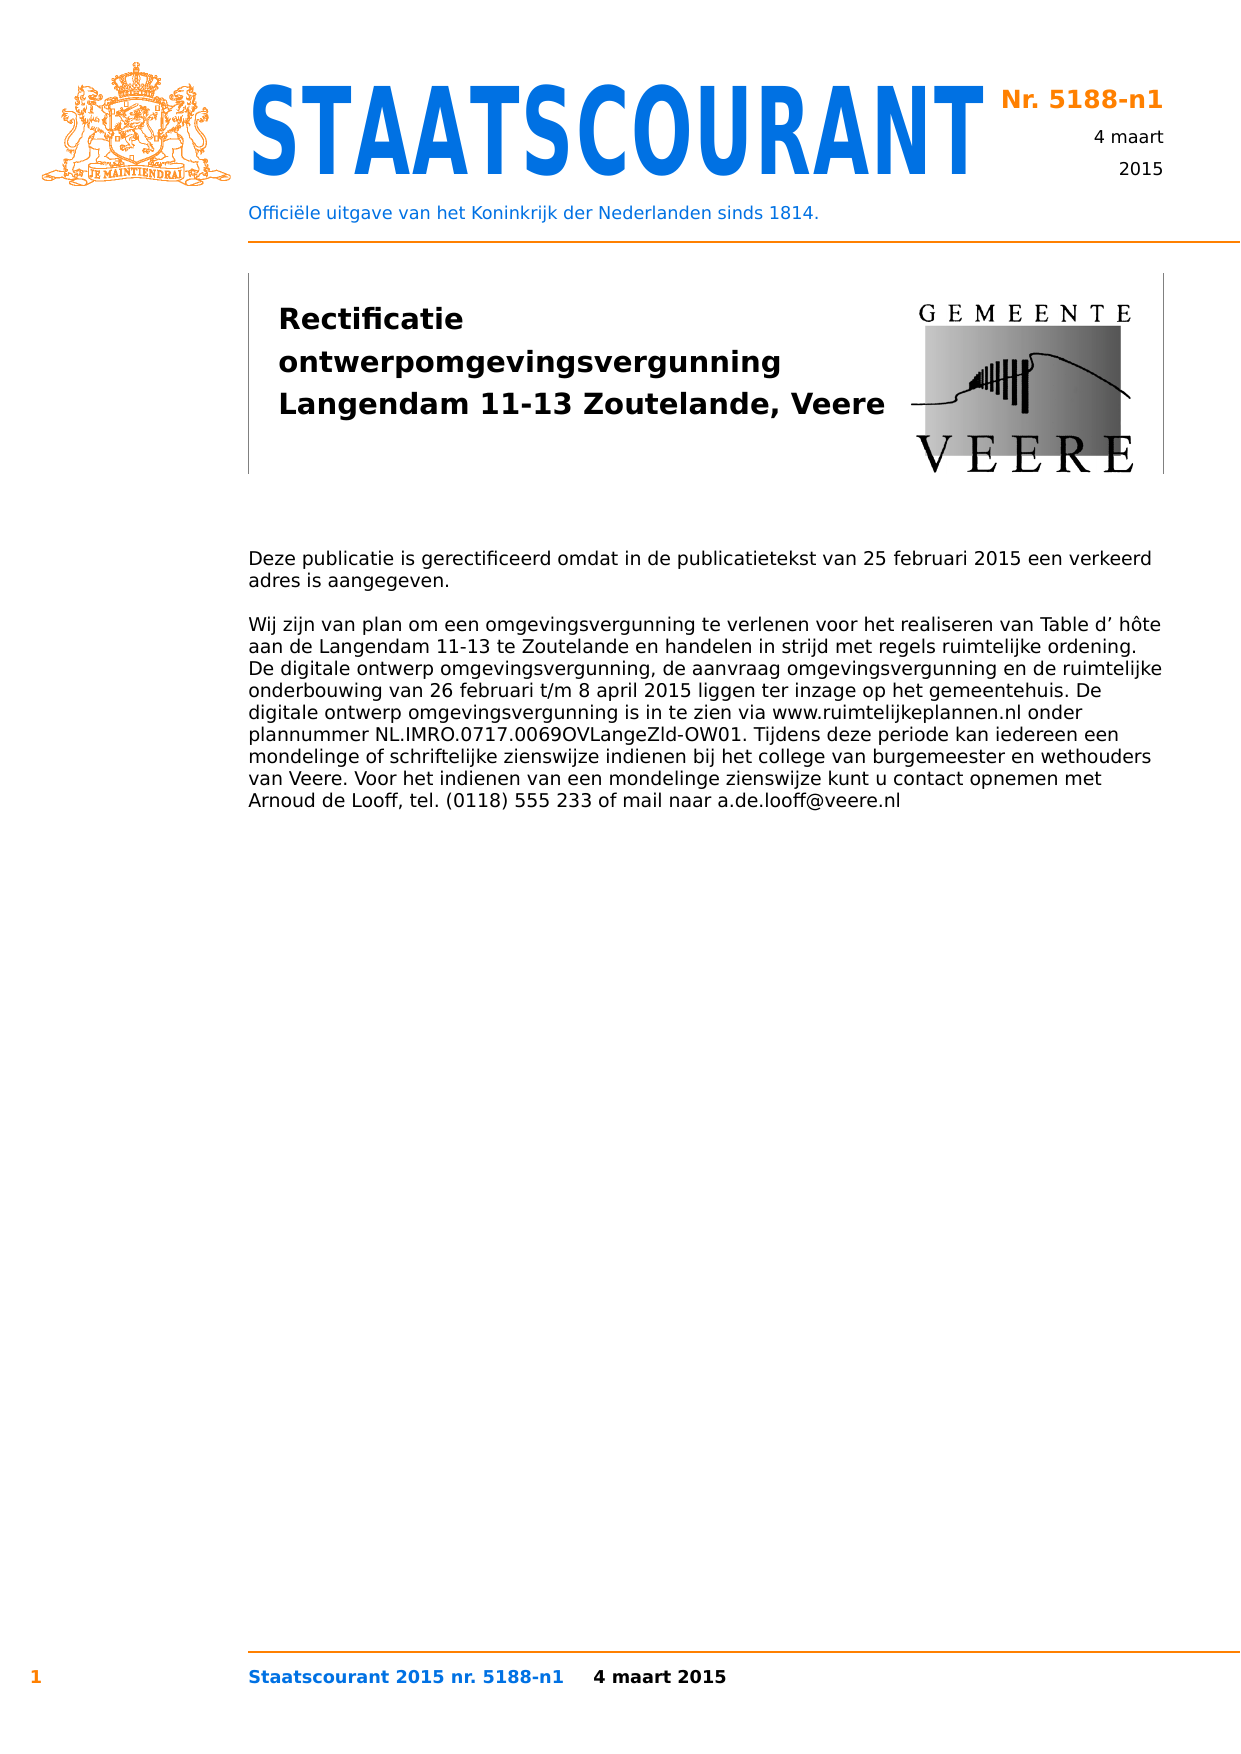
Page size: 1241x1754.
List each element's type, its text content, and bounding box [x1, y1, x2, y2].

text Deze publicatie is gerectificeerd omdat in de publicatietekst van 25 februari 2015 een verkeerd adres is aangegeven. [248, 548, 1163, 592]
picture [41, 62, 231, 186]
picture [909, 302, 1134, 474]
table_header Nr. 5188-n1 [998, 62, 1240, 121]
text Wij zijn van plan om een omgevingsvergunning te verlenen voor het realiseren van Table d’ hôte aan de Langendam 11-13 te Zoutelande en handelen in strijd met regels ruimtelijke ordening. De digitale ontwerp omgevingsvergunning, de aanvraag omgevingsvergunning en de ruimtelijke onderbouwing van 26 februari t/m 8 april 2015 liggen ter inzage op het gemeentehuis. De digitale ontwerp omgevingsvergunning is in te zien via www.ruimtelijkeplannen.nl onder plannummer NL.IMRO.0717.0069OVLangeZld-OW01. Tijdens deze periode kan iedereen een mondelinge of schriftelijke zienswijze indienen bij het college van burgemeester en wethouders van Veere. Voor het indienen van een mondelinge zienswijze kunt u contact opnemen met Arnoud de Looff, tel. (0118) 555 233 of mail naar a.de.looff@veere.nl [248, 614, 1163, 811]
table_cell Officiële uitgave van het Koninkrijk der Nederlanden sinds 1814. [248, 203, 1240, 241]
table_cell 4 maart [998, 121, 1240, 153]
table_cell 2015 [998, 153, 1240, 203]
subtitle Rectificatie ontwerpomgevingsvergunning Langendam 11-13 Zoutelande, Veere [249, 273, 1163, 474]
table_header STAATSCOURANT [248, 62, 998, 203]
table_header [25, 62, 248, 241]
